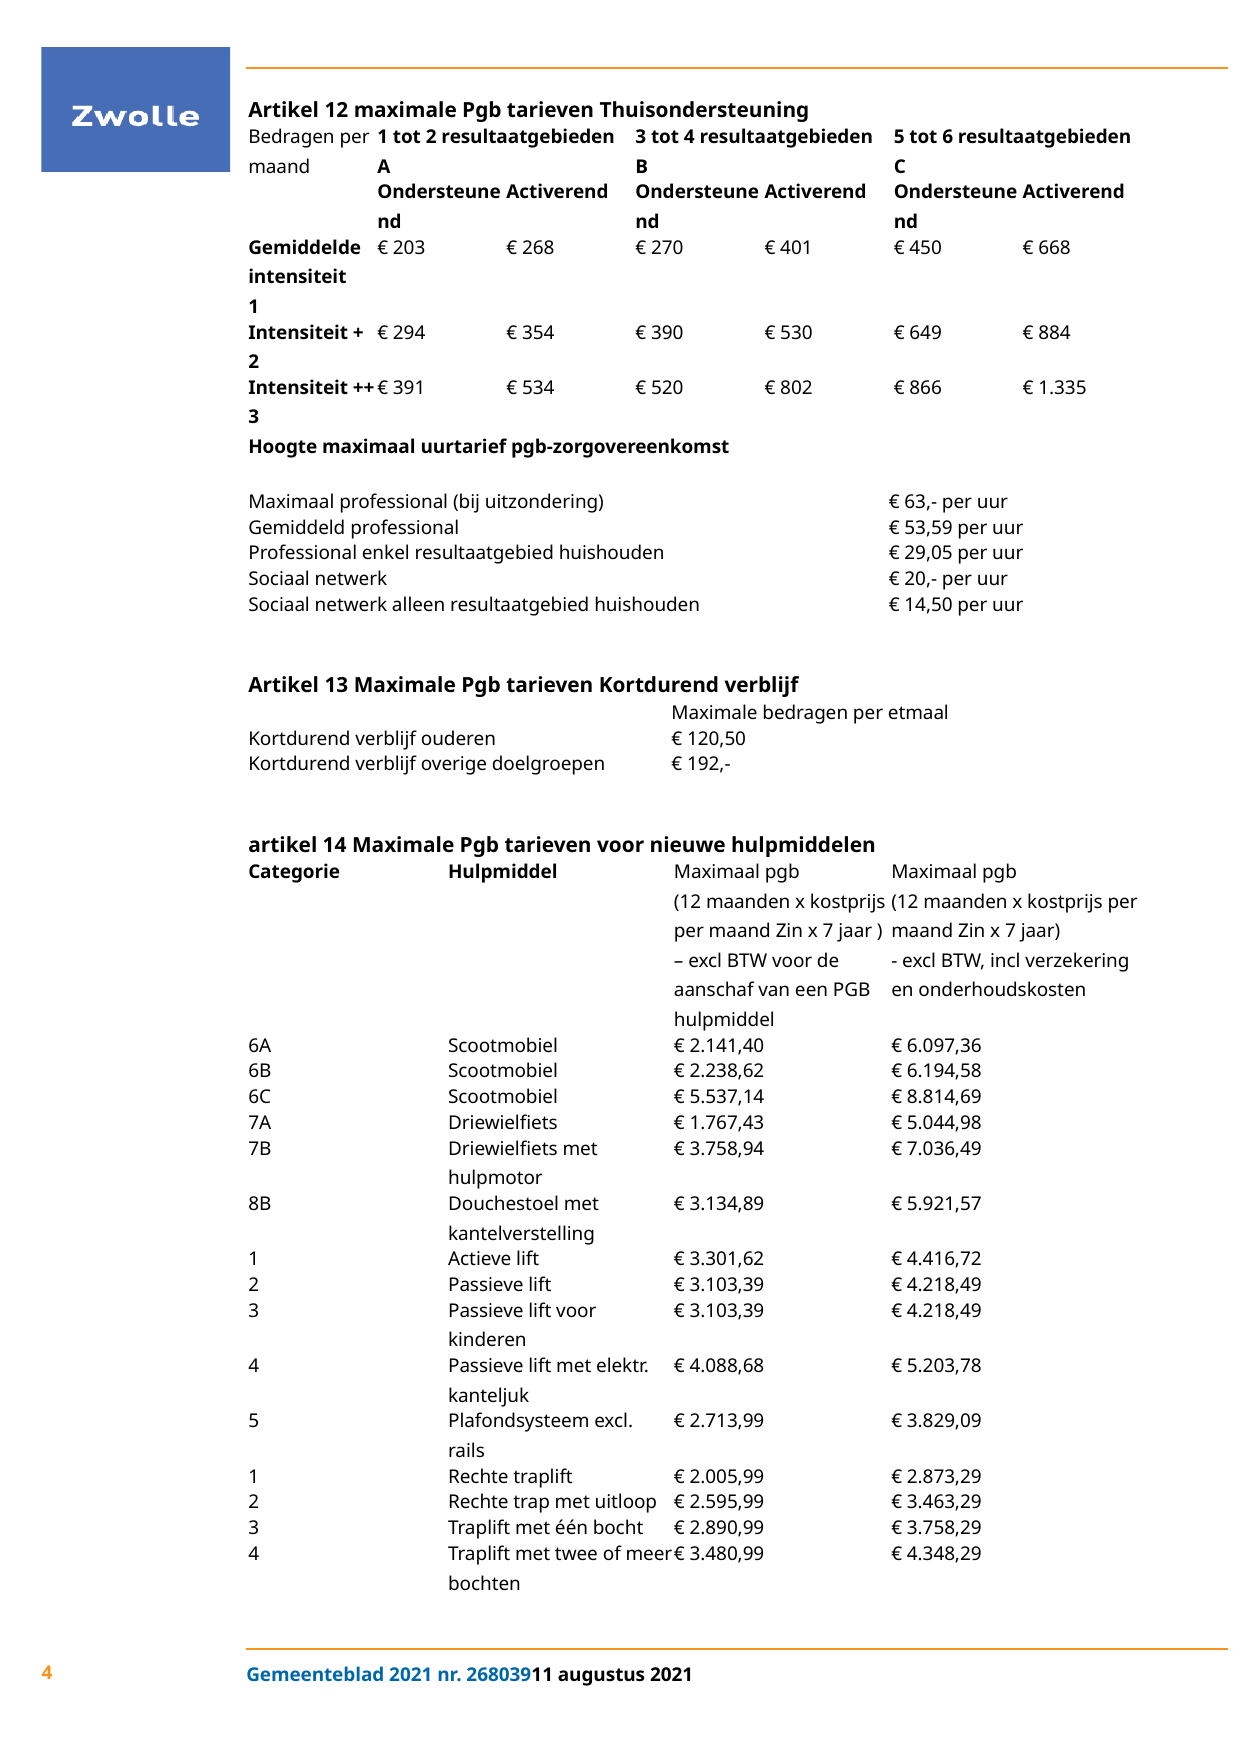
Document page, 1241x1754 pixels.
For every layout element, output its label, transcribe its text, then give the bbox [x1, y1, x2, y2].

table_cell Gemiddeld professional [248, 514, 888, 539]
table_cell 7B [248, 1135, 448, 1190]
table_cell Plafondsysteem excl. rails [448, 1408, 674, 1463]
table_cell € 120,50 [671, 725, 1152, 750]
table_cell € 649 [894, 319, 1022, 374]
table_cell € 20,- per uur [889, 565, 1152, 591]
table_cell Passieve lift [448, 1271, 674, 1297]
table_cell € 2.595,99 [674, 1489, 891, 1514]
table_cell € 268 [506, 234, 635, 319]
table_header Bedragen per maand [248, 123, 377, 179]
table_cell € 6.097,36 [891, 1032, 1152, 1058]
table_cell € 192,- [671, 750, 1152, 776]
table_cell € 3.103,39 [674, 1297, 891, 1352]
table_cell 2 [248, 1489, 448, 1514]
table_cell 1 [248, 1463, 448, 1489]
table_cell Professional enkel resultaatgebied huishouden [248, 540, 888, 565]
table_cell Traplift met één bocht [448, 1514, 674, 1540]
table_cell Activerend [506, 179, 635, 234]
table_cell € 1.767,43 [674, 1109, 891, 1135]
table_cell Passieve lift voor kinderen [448, 1297, 674, 1352]
table_header Categorie [248, 858, 448, 1032]
table_cell Intensiteit ++ 3 [248, 374, 377, 429]
table_cell Intensiteit + 2 [248, 319, 377, 374]
table_cell 7A [248, 1109, 448, 1135]
table_cell Ondersteunend [894, 179, 1022, 234]
table_cell € 3.103,39 [674, 1271, 891, 1297]
table_cell 3 [248, 1297, 448, 1352]
table_header 3 tot 4 resultaatgebieden B [635, 123, 893, 179]
table_cell € 3.480,99 [674, 1540, 891, 1595]
table_cell Activerend [764, 179, 893, 234]
text Artikel 12 maximale Pgb tarieven Thuisondersteuning [248, 95, 1152, 123]
table_header Maximale bedragen per etmaal [671, 699, 1152, 725]
table_cell € 2.005,99 [674, 1463, 891, 1489]
table_cell Kortdurend verblijf overige doelgroepen [248, 750, 671, 776]
table_cell € 2.238,62 [674, 1058, 891, 1083]
table_cell € 5.203,78 [891, 1352, 1152, 1408]
table_cell € 3.463,29 [891, 1489, 1152, 1514]
table_cell € 4.416,72 [891, 1246, 1152, 1271]
table_header Hulpmiddel [448, 858, 674, 1032]
table_cell € 7.036,49 [891, 1135, 1152, 1190]
table_cell € 3.301,62 [674, 1246, 891, 1271]
table_cell Driewielfiets met hulpmotor [448, 1135, 674, 1190]
table_cell [248, 179, 377, 234]
table_cell 5 [248, 1408, 448, 1463]
table_cell € 5.537,14 [674, 1084, 891, 1109]
table_cell 6A [248, 1032, 448, 1058]
table_cell 4 [248, 1352, 448, 1408]
text artikel 14 Maximale Pgb tarieven voor nieuwe hulpmiddelen [248, 830, 1152, 858]
table_cell 3 [248, 1514, 448, 1540]
picture [41, 47, 231, 172]
table_cell € 4.218,49 [891, 1297, 1152, 1352]
table_cell € 530 [764, 319, 893, 374]
table_cell € 53,59 per uur [889, 514, 1152, 539]
table_cell 6C [248, 1084, 448, 1109]
table_cell € 5.921,57 [891, 1190, 1152, 1246]
table_cell € 401 [764, 234, 893, 319]
table_cell Sociaal netwerk alleen resultaatgebied huishouden [248, 591, 888, 617]
table_cell € 2.890,99 [674, 1514, 891, 1540]
table_cell € 3.758,94 [674, 1135, 891, 1190]
table_cell Kortdurend verblijf ouderen [248, 725, 671, 750]
table_cell € 802 [764, 374, 893, 429]
table_cell Ondersteunend [635, 179, 764, 234]
table_cell 6B [248, 1058, 448, 1083]
table_cell Douchestoel met kantelverstelling [448, 1190, 674, 1246]
table_cell € 2.873,29 [891, 1463, 1152, 1489]
table_cell € 390 [635, 319, 764, 374]
table_cell Scootmobiel [448, 1058, 674, 1083]
table_cell Actieve lift [448, 1246, 674, 1271]
table_cell € 2.141,40 [674, 1032, 891, 1058]
table_cell Rechte trap met uitloop [448, 1489, 674, 1514]
table_header Maximaal pgb (12 maanden x kostprijs per maand Zin x 7 jaar ) – excl BTW voor de aanschaf van een PGB hulpmiddel [674, 858, 891, 1032]
table_cell Passieve lift met elektr. kanteljuk [448, 1352, 674, 1408]
table_cell Gemiddelde intensiteit 1 [248, 234, 377, 319]
table_header 5 tot 6 resultaatgebieden C [894, 123, 1152, 179]
table_cell Sociaal netwerk [248, 565, 888, 591]
table_cell € 3.758,29 [891, 1514, 1152, 1540]
table_cell € 520 [635, 374, 764, 429]
table_cell Ondersteunend [377, 179, 506, 234]
table_cell € 5.044,98 [891, 1109, 1152, 1135]
table_cell € 866 [894, 374, 1022, 429]
table_cell Maximaal professional (bij uitzondering) [248, 488, 888, 514]
table_cell € 8.814,69 [891, 1084, 1152, 1109]
table_cell Scootmobiel [448, 1084, 674, 1109]
table_cell € 1.335 [1023, 374, 1152, 429]
table_cell € 3.829,09 [891, 1408, 1152, 1463]
table_cell € 63,- per uur [889, 488, 1152, 514]
table_cell € 884 [1023, 319, 1152, 374]
table_header Maximaal pgb (12 maanden x kostprijs per maand Zin x 7 jaar) - excl BTW, incl verzekering en onderhoudskosten [891, 858, 1152, 1032]
table_cell € 354 [506, 319, 635, 374]
table_cell € 4.218,49 [891, 1271, 1152, 1297]
table_cell € 270 [635, 234, 764, 319]
table_cell € 3.134,89 [674, 1190, 891, 1246]
table_cell 8B [248, 1190, 448, 1246]
table_cell € 2.713,99 [674, 1408, 891, 1463]
table_cell 2 [248, 1271, 448, 1297]
table_cell € 668 [1023, 234, 1152, 319]
table_cell 1 [248, 1246, 448, 1271]
table_cell Activerend [1023, 179, 1152, 234]
table_cell € 6.194,58 [891, 1058, 1152, 1083]
text Artikel 13 Maximale Pgb tarieven Kortdurend verblijf [248, 670, 1152, 699]
table_header [248, 699, 671, 725]
table_cell Rechte traplift [448, 1463, 674, 1489]
table_header Hoogte maximaal uurtarief pgb-zorgovereenkomst [248, 433, 1152, 488]
table_cell 4 [248, 1540, 448, 1595]
table_cell € 450 [894, 234, 1022, 319]
table_cell € 4.088,68 [674, 1352, 891, 1408]
table_cell € 391 [377, 374, 506, 429]
table_header 1 tot 2 resultaatgebieden A [377, 123, 635, 179]
table_cell € 14,50 per uur [889, 591, 1152, 617]
table_cell € 294 [377, 319, 506, 374]
table_cell Scootmobiel [448, 1032, 674, 1058]
table_cell € 203 [377, 234, 506, 319]
table_cell € 29,05 per uur [889, 540, 1152, 565]
table_cell € 4.348,29 [891, 1540, 1152, 1595]
table_cell Traplift met twee of meer bochten [448, 1540, 674, 1595]
table_cell € 534 [506, 374, 635, 429]
table_cell Driewielfiets [448, 1109, 674, 1135]
